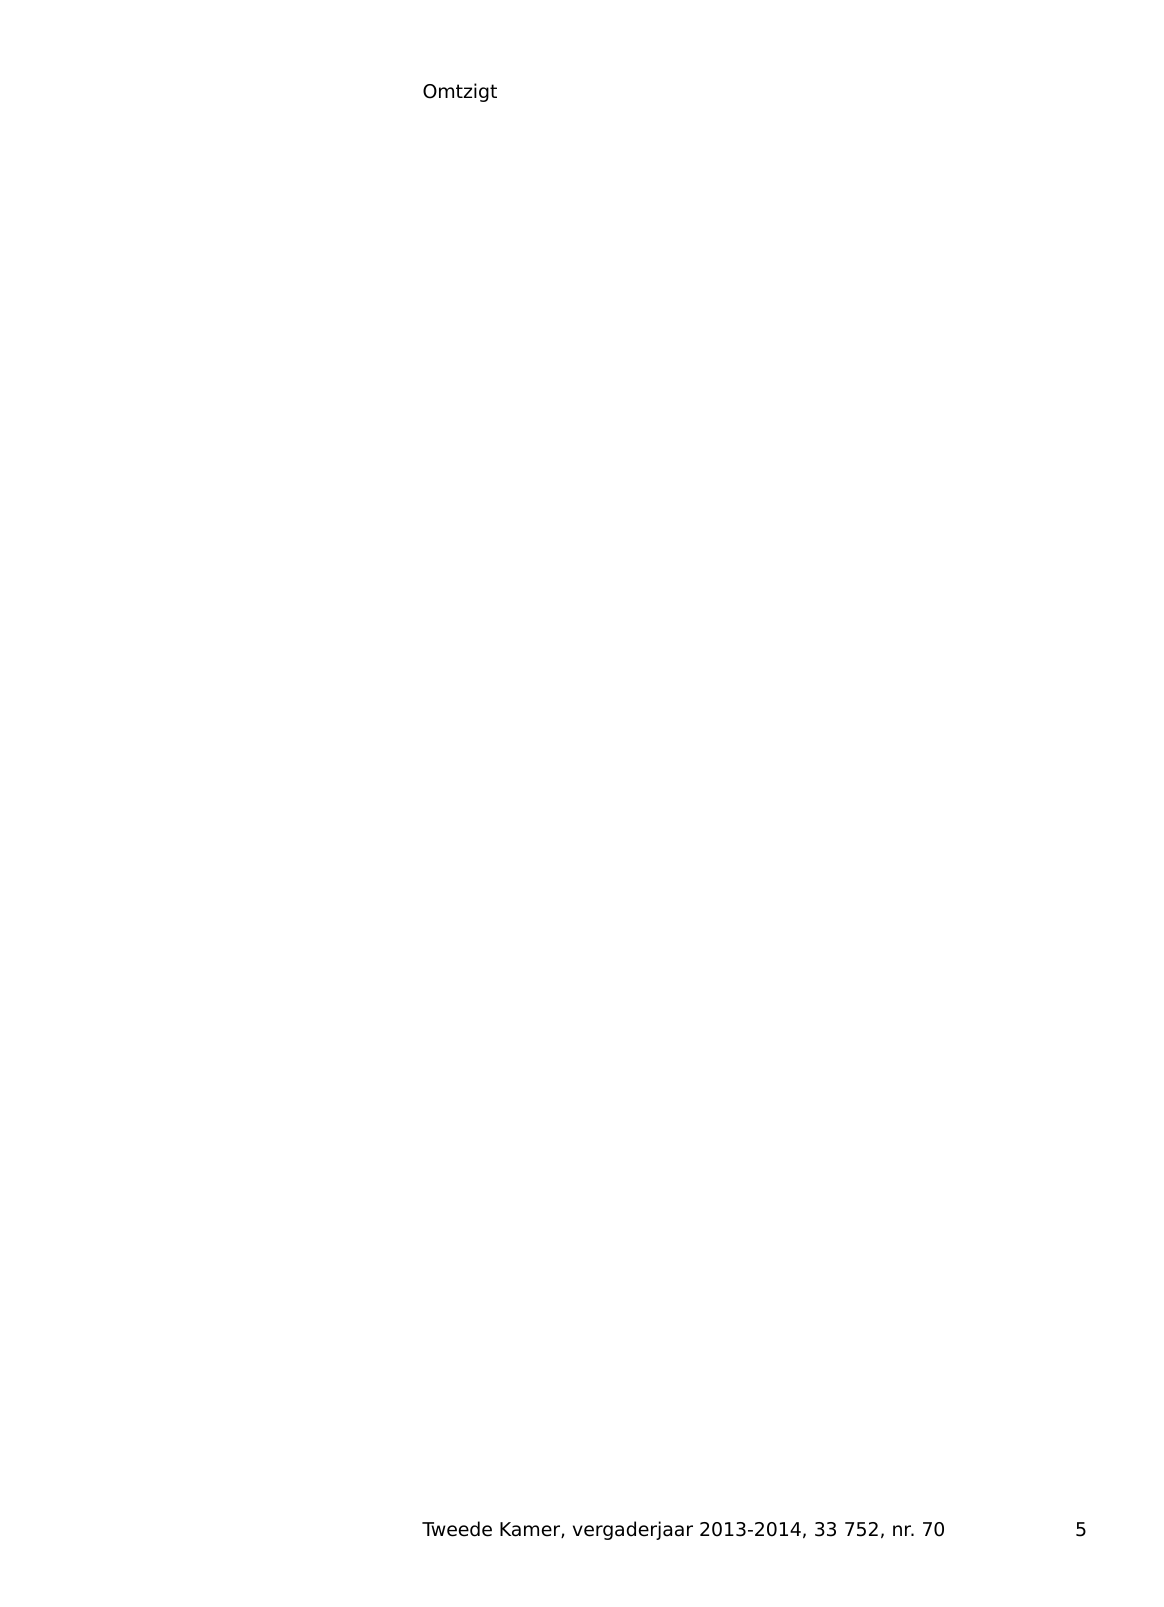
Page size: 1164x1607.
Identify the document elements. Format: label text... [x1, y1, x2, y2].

text Omtzigt [422, 59, 1087, 103]
